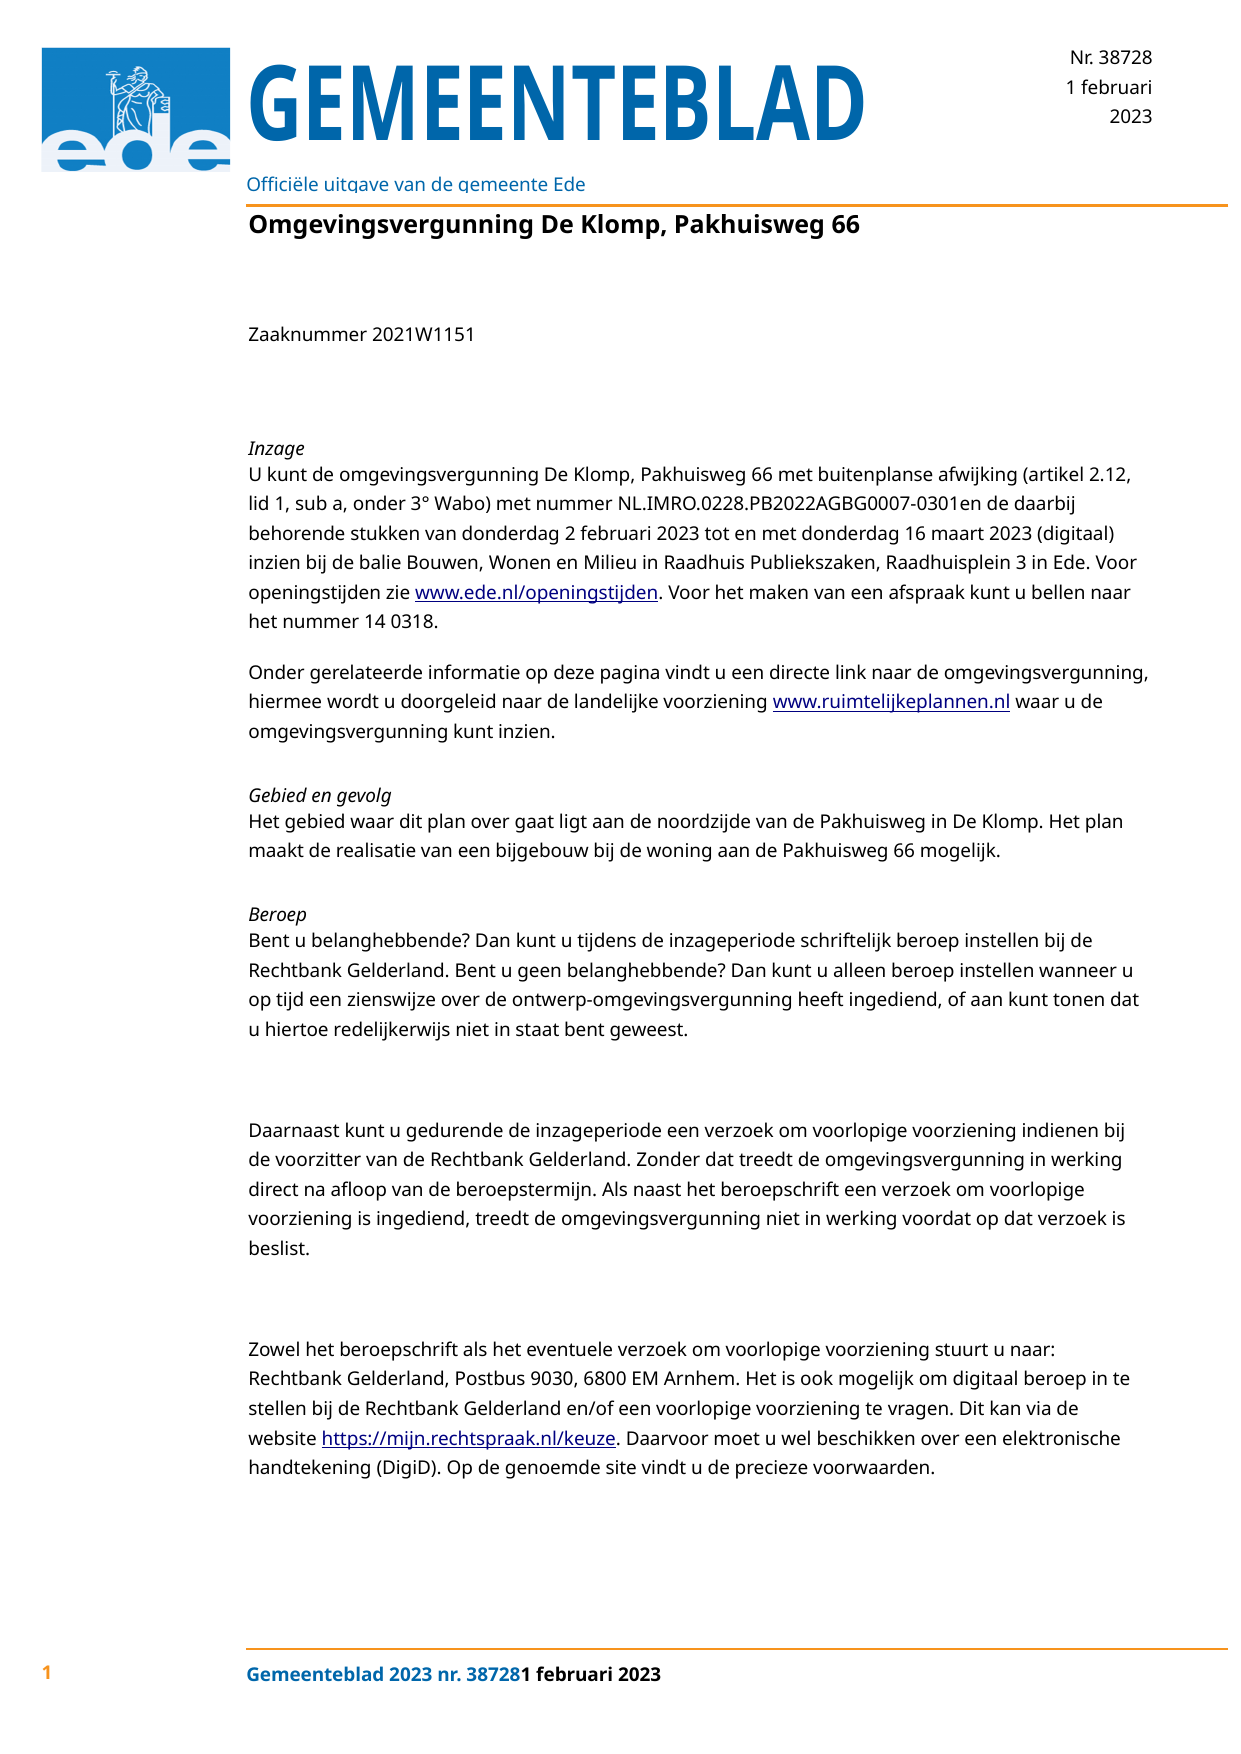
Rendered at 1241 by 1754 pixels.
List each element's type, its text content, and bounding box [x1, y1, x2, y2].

text Zowel het beroepschrift als het eventuele verzoek om voorlopige voorziening stuurt u naar: Rechtbank Gelderland, Postbus 9030, 6800 EM Arnhem. Het is ook mogelijk om digitaal beroep in te stellen bij de Rechtbank Gelderland en/of een voorlopige voorziening te vragen. Dit kan via de website https://mijn.rechtspraak.nl/keuze. Daarvoor moet u wel beschikken over een elektronische handtekening (DigiD). Op de genoemde site vindt u de precieze voorwaarden. [248, 1336, 1152, 1480]
text Omgevingsvergunning De Klomp, Pakhuisweg 66 [248, 207, 1152, 241]
text Bent u belanghebbende? Dan kunt u tijdens de inzageperiode schriftelijk beroep instellen bij de Rechtbank Gelderland. Bent u geen belanghebbende? Dan kunt u alleen beroep instellen wanneer u op tijd een zienswijze over de ontwerp-omgevingsvergunning heeft ingediend, of aan kunt tonen dat u hiertoe redelijkerwijs niet in staat bent geweest. [248, 927, 1152, 1042]
text Gebied en gevolg [248, 782, 1152, 808]
text Daarnaast kunt u gedurende de inzageperiode een verzoek om voorlopige voorziening indienen bij de voorzitter van de Rechtbank Gelderland. Zonder dat treedt de omgevingsvergunning in werking direct na afloop van de beroepstermijn. Als naast het beroepschrift een verzoek om voorlopige voorziening is ingediend, treedt de omgevingsvergunning niet in werking voordat op dat verzoek is beslist. [248, 1117, 1152, 1261]
text Beroep [248, 902, 1152, 927]
text Het gebied waar dit plan over gaat ligt aan de noordzijde van de Pakhuisweg in De Klomp. Het plan maakt de realisatie van een bijgebouw bij de woning aan de Pakhuisweg 66 mogelijk. [248, 808, 1152, 863]
text Zaaknummer 2021W1151 [248, 321, 1152, 346]
text U kunt de omgevingsvergunning De Klomp, Pakhuisweg 66 met buitenplanse afwijking (artikel 2.12, lid 1, sub a, onder 3° Wabo) met nummer NL.IMRO.0228.PB2022AGBG0007-0301en de daarbij behorende stukken van donderdag 2 februari 2023 tot en met donderdag 16 maart 2023 (digitaal) inzien bij de balie Bouwen, Wonen en Milieu in Raadhuis Publiekszaken, Raadhuisplein 3 in Ede. Voor openingstijden zie www.ede.nl/openingstijden. Voor het maken van een afspraak kunt u bellen naar het nummer 14 0318. [248, 461, 1152, 634]
text Inzage [248, 435, 1152, 461]
text Onder gerelateerde informatie op deze pagina vindt u een directe link naar de omgevingsvergunning, hiermee wordt u doorgeleid naar de landelijke voorziening www.ruimtelijkeplannen.nl waar u de omgevingsvergunning kunt inzien. [248, 659, 1152, 744]
picture [41, 47, 231, 172]
